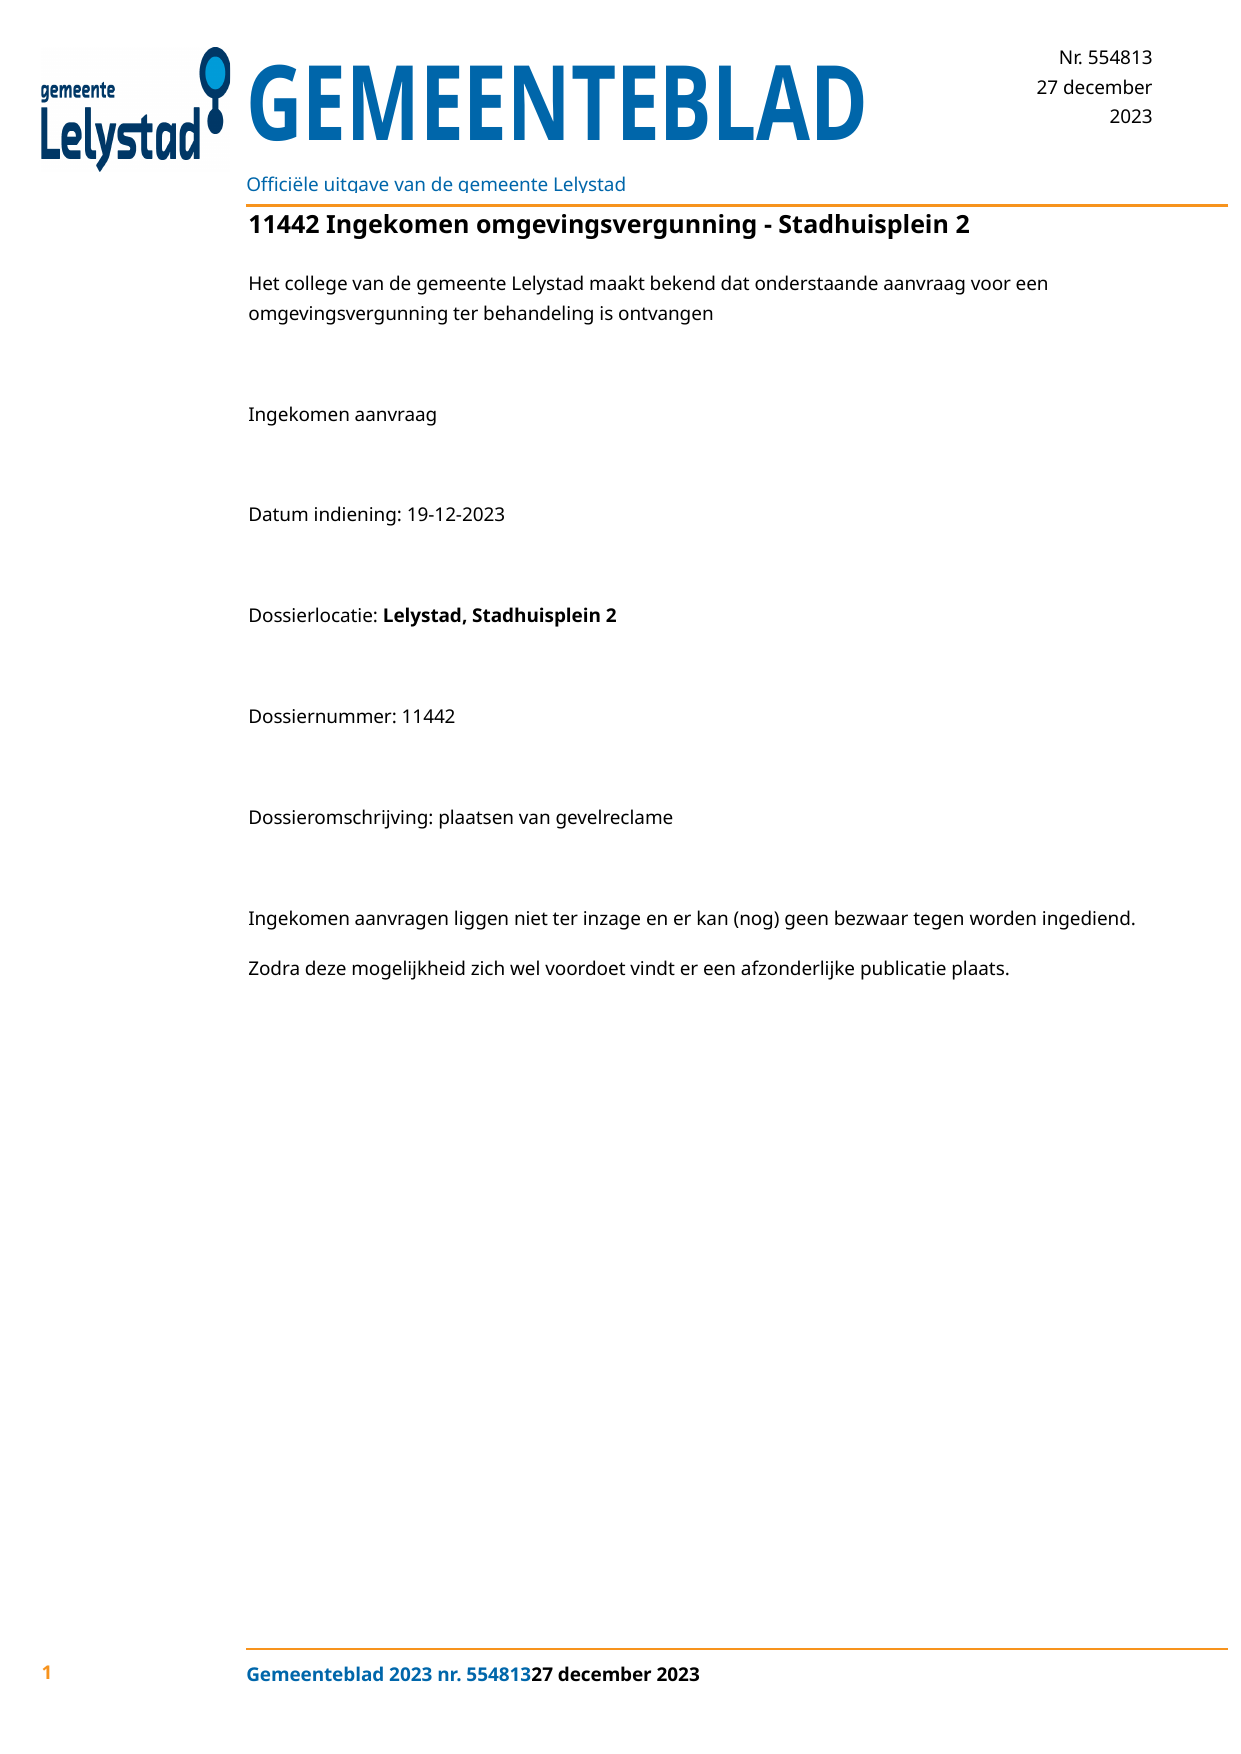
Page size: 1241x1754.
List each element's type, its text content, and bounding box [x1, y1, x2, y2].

text 11442 Ingekomen omgevingsvergunning - Stadhuisplein 2 [248, 207, 1152, 241]
text Het college van de gemeente Lelystad maakt bekend dat onderstaande aanvraag voor een omgevingsvergunning ter behandeling is ontvangen [248, 270, 1152, 326]
text Ingekomen aanvraag [248, 401, 1152, 426]
text Zodra deze mogelijkheid zich wel voordoet vindt er een afzonderlijke publicatie plaats. [248, 955, 1152, 981]
text Dossierlocatie: Lelystad, Stadhuisplein 2 [248, 602, 1152, 628]
picture [41, 47, 231, 172]
text Datum indiening: 19-12-2023 [248, 502, 1152, 527]
text Ingekomen aanvragen liggen niet ter inzage en er kan (nog) geen bezwaar tegen worden ingediend. [248, 905, 1152, 931]
text Dossiernummer: 11442 [248, 703, 1152, 729]
text Dossieromschrijving: plaatsen van gevelreclame [248, 804, 1152, 830]
